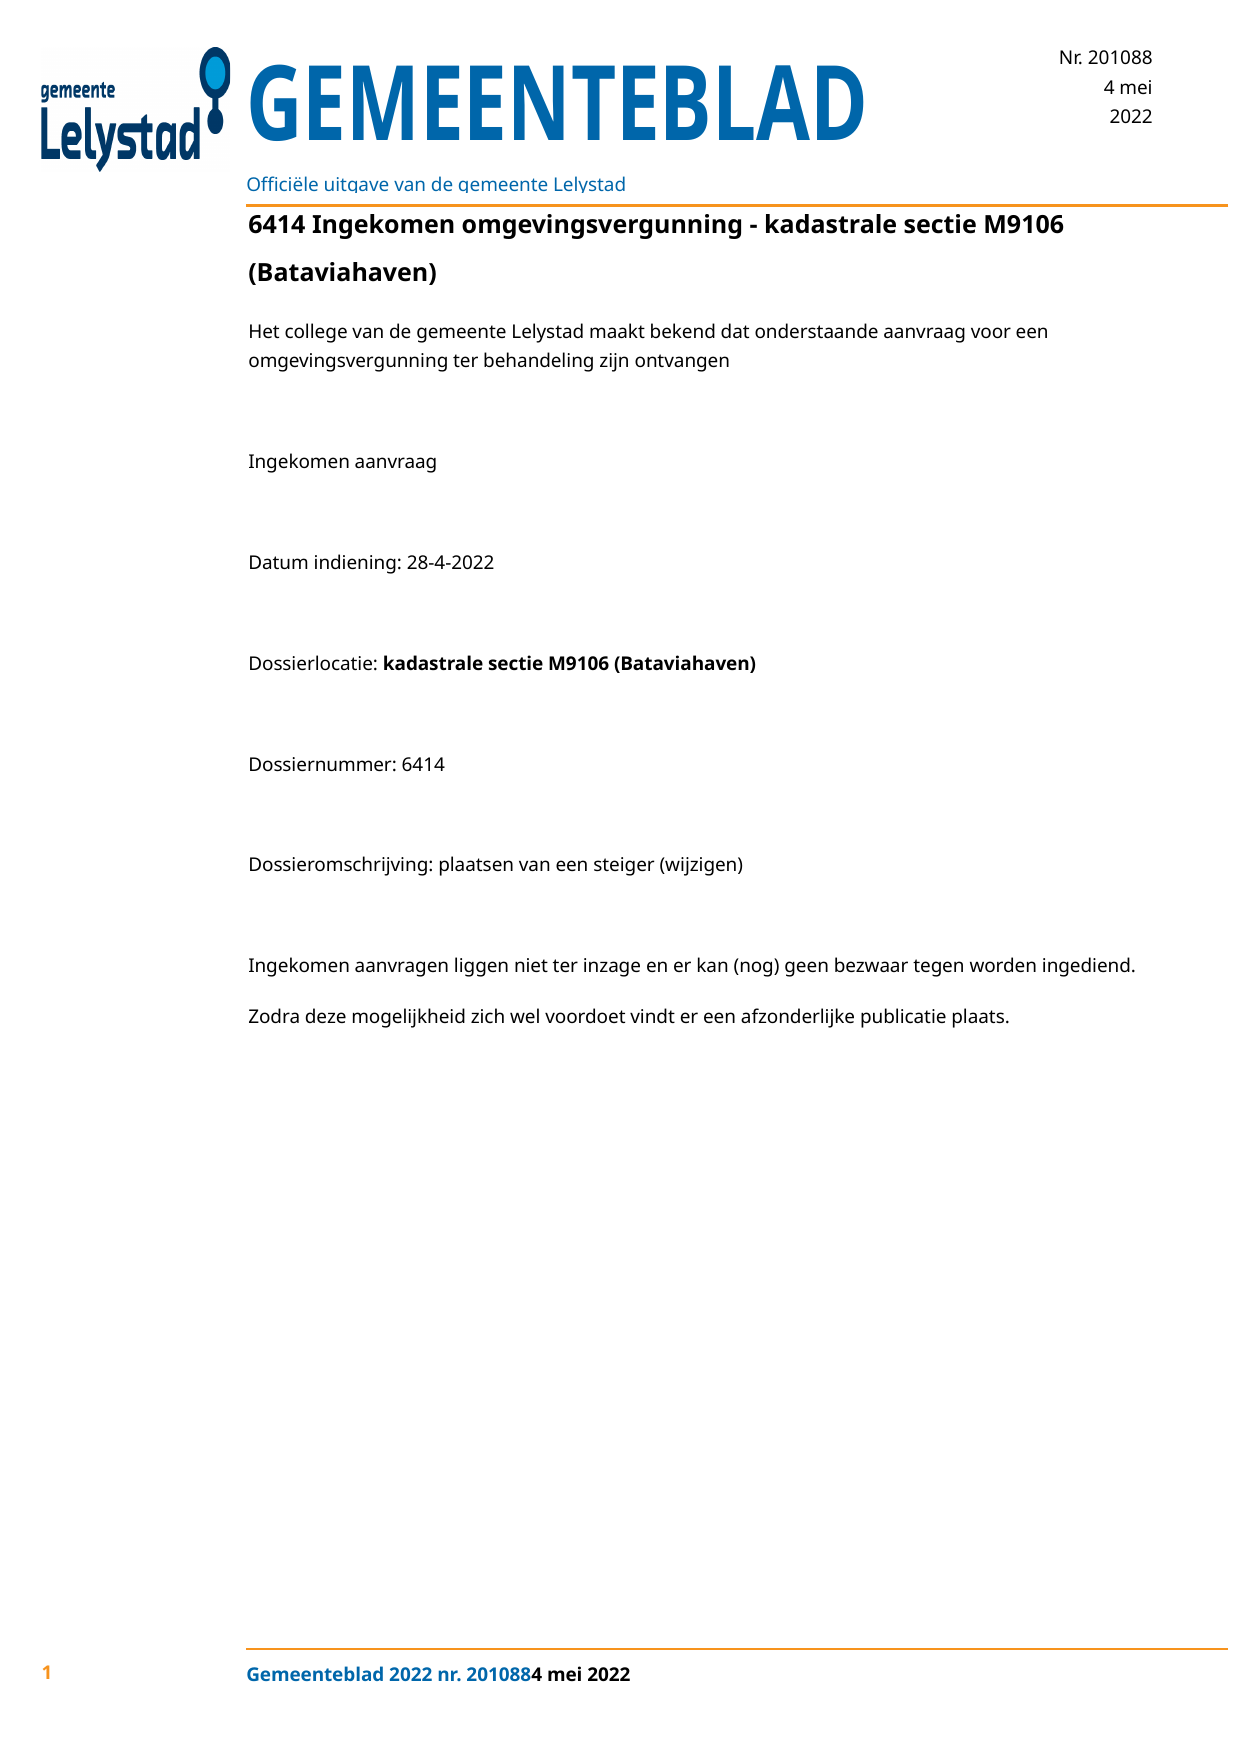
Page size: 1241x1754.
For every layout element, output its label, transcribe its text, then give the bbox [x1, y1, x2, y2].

text Ingekomen aanvraag [248, 448, 1152, 474]
text Dossieromschrijving: plaatsen van een steiger (wijzigen) [248, 852, 1152, 877]
text Dossierlocatie: kadastrale sectie M9106 (Bataviahaven) [248, 650, 1152, 676]
text Datum indiening: 28-4-2022 [248, 549, 1152, 575]
text Ingekomen aanvragen liggen niet ter inzage en er kan (nog) geen bezwaar tegen worden ingediend. [248, 952, 1152, 978]
text Het college van de gemeente Lelystad maakt bekend dat onderstaande aanvraag voor een omgevingsvergunning ter behandeling zijn ontvangen [248, 318, 1152, 373]
picture [41, 47, 231, 172]
text Dossiernummer: 6414 [248, 751, 1152, 777]
text Zodra deze mogelijkheid zich wel voordoet vindt er een afzonderlijke publicatie plaats. [248, 1003, 1152, 1029]
text 6414 Ingekomen omgevingsvergunning - kadastrale sectie M9106 (Bataviahaven) [248, 207, 1152, 288]
